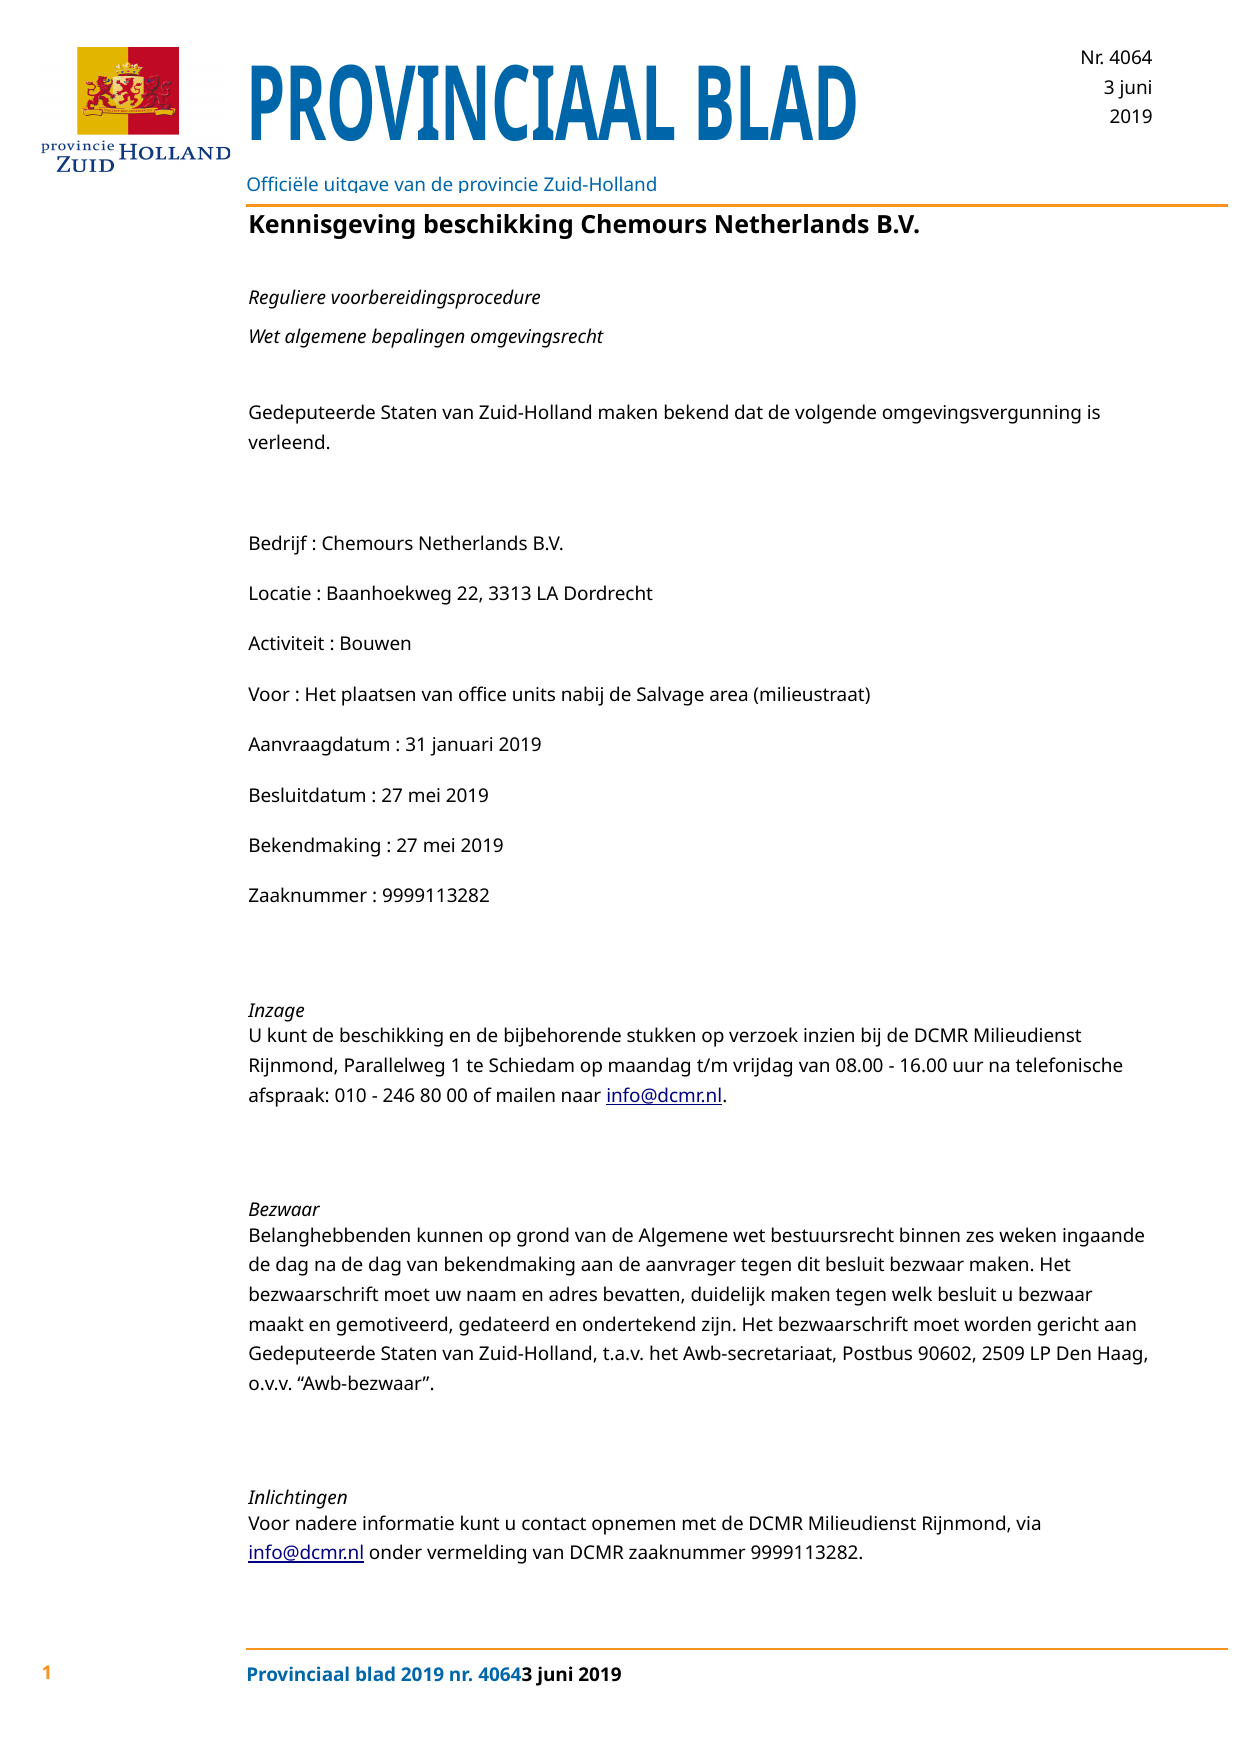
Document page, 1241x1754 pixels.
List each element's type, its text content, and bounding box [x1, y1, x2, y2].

text Reguliere voorbereidingsprocedure [248, 284, 1152, 309]
text Inlichtingen [248, 1484, 1152, 1510]
text Kennisgeving beschikking Chemours Netherlands B.V. [248, 207, 1152, 241]
text Zaaknummer : 9999113282 [248, 883, 1152, 908]
text Bedrijf : Chemours Netherlands B.V. [248, 530, 1152, 555]
text Besluitdatum : 27 mei 2019 [248, 782, 1152, 807]
text Locatie : Baanhoekweg 22, 3313 LA Dordrecht [248, 580, 1152, 606]
text Belanghebbenden kunnen op grond van de Algemene wet bestuursrecht binnen zes weken ingaande de dag na de dag van bekendmaking aan de aanvrager tegen dit besluit bezwaar maken. Het bezwaarschrift moet uw naam en adres bevatten, duidelijk maken tegen welk besluit u bezwaar maakt en gemotiveerd, gedateerd en ondertekend zijn. Het bezwaarschrift moet worden gericht aan Gedeputeerde Staten van Zuid-Holland, t.a.v. het Awb-secretariaat, Postbus 90602, 2509 LP Den Haag, o.v.v. “Awb-bezwaar”. [248, 1222, 1152, 1396]
text Wet algemene bepalingen omgevingsrecht [248, 323, 1152, 349]
text Voor : Het plaatsen van office units nabij de Salvage area (milieustraat) [248, 681, 1152, 707]
text Voor nadere informatie kunt u contact opnemen met de DCMR Milieudienst Rijnmond, via info@dcmr.nl onder vermelding van DCMR zaaknummer 9999113282. [248, 1510, 1152, 1565]
text Activiteit : Bouwen [248, 631, 1152, 656]
text Bezwaar [248, 1196, 1152, 1222]
text Inzage [248, 997, 1152, 1023]
text U kunt de beschikking en de bijbehorende stukken op verzoek inzien bij de DCMR Milieudienst Rijnmond, Parallelweg 1 te Schiedam op maandag t/m vrijdag van 08.00 - 16.00 uur na telefonische afspraak: 010 - 246 80 00 of mailen naar info@dcmr.nl. [248, 1023, 1152, 1108]
text Gedeputeerde Staten van Zuid-Holland maken bekend dat de volgende omgevingsvergunning is verleend. [248, 399, 1152, 454]
picture [41, 47, 231, 172]
text Aanvraagdatum : 31 januari 2019 [248, 731, 1152, 757]
text Bekendmaking : 27 mei 2019 [248, 832, 1152, 858]
